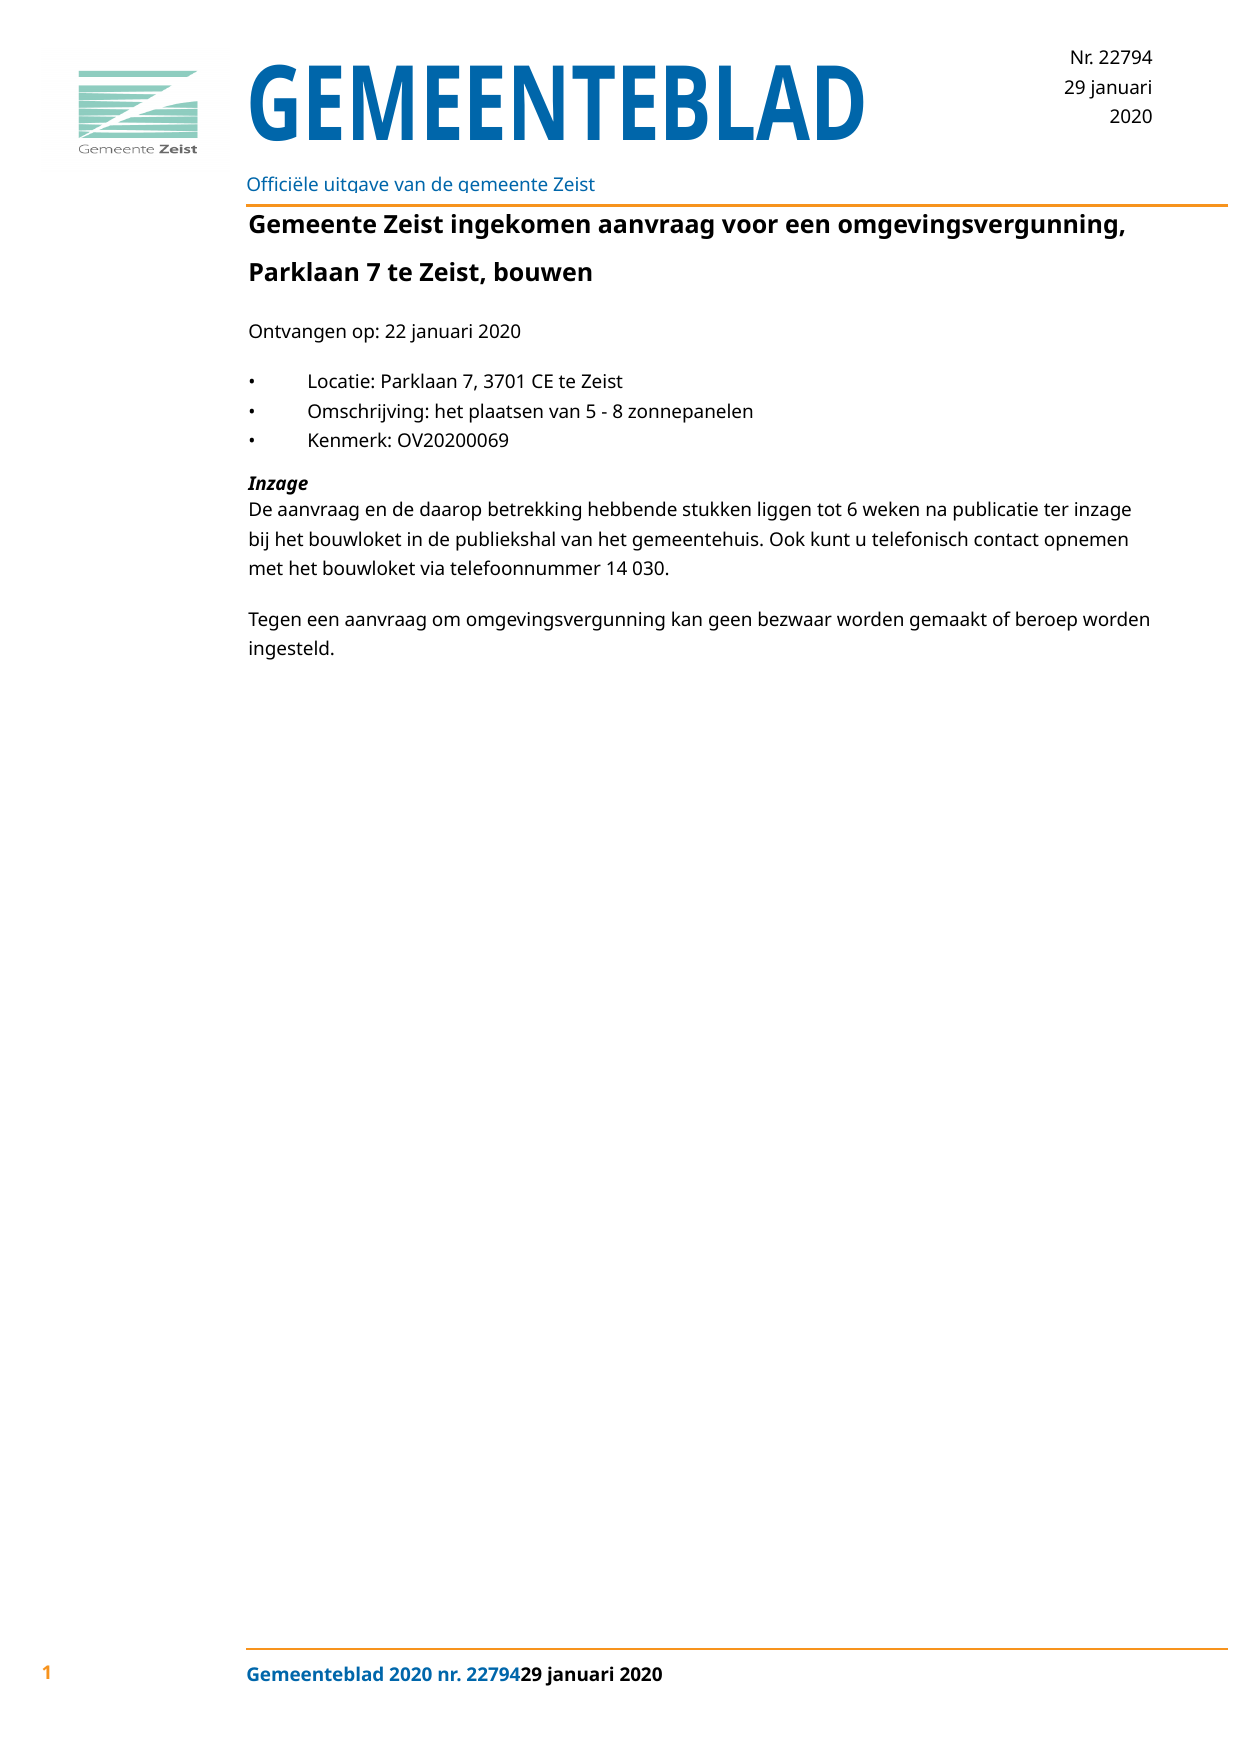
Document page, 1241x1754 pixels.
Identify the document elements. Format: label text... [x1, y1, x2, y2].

list Kenmerk: OV20200069 [248, 427, 1152, 453]
text De aanvraag en de daarop betrekking hebbende stukken liggen tot 6 weken na publicatie ter inzage bij het bouwloket in de publiekshal van het gemeentehuis. Ook kunt u telefonisch contact opnemen met het bouwloket via telefoonnummer 14 030. [248, 496, 1152, 581]
text Tegen een aanvraag om omgevingsvergunning kan geen bezwaar worden gemaakt of beroep worden ingesteld. [248, 606, 1152, 661]
list Locatie: Parklaan 7, 3701 CE te Zeist [248, 368, 1152, 394]
text Inzage [248, 471, 1152, 496]
picture [41, 47, 231, 172]
text Gemeente Zeist ingekomen aanvraag voor een omgevingsvergunning, Parklaan 7 te Zeist, bouwen [248, 207, 1152, 288]
list Omschrijving: het plaatsen van 5 - 8 zonnepanelen [248, 398, 1152, 424]
text Ontvangen op: 22 januari 2020 [248, 318, 1152, 344]
